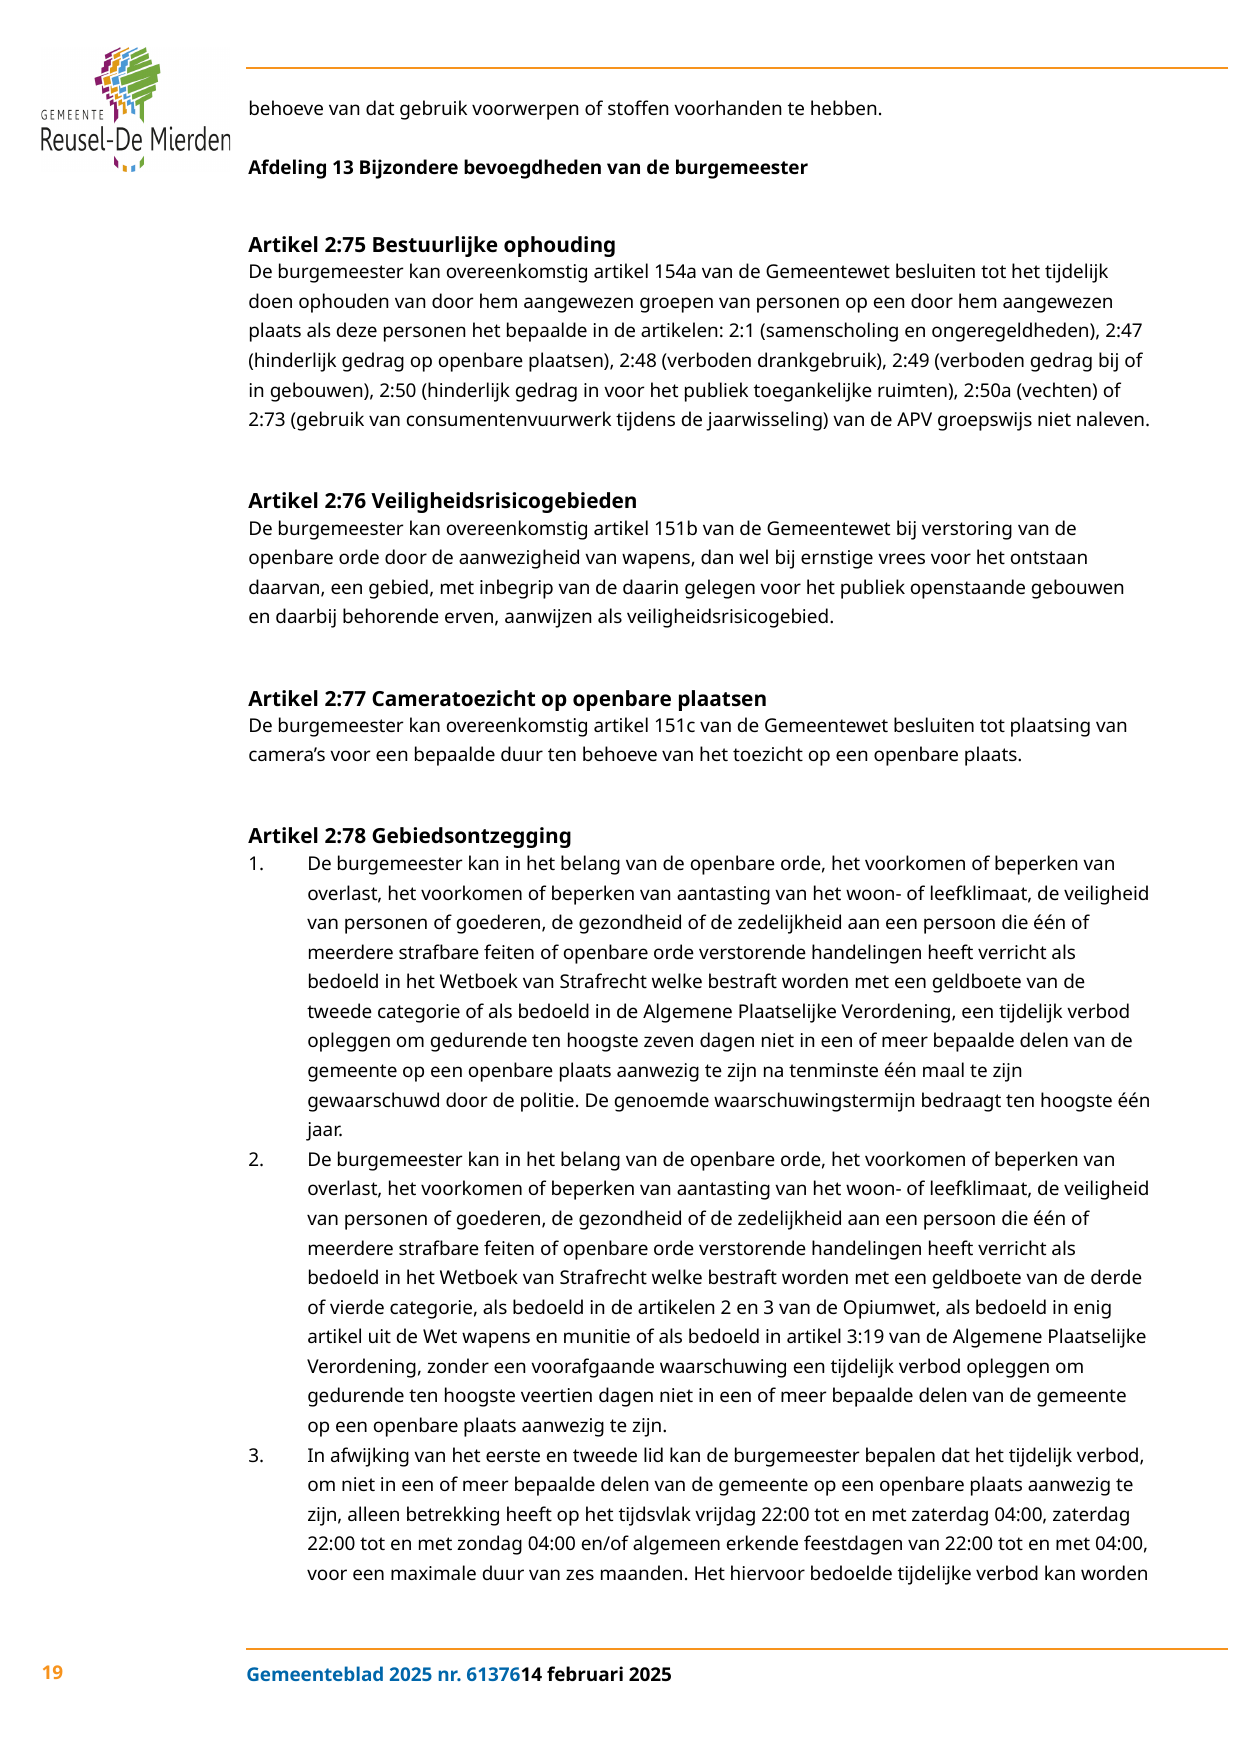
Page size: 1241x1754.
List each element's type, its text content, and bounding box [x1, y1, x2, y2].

text behoeve van dat gebruik voorwerpen of stoffen voorhanden te hebben. [248, 95, 1152, 121]
text Artikel 2:75 Bestuurlijke ophouding [248, 230, 1152, 258]
list De burgemeester kan in het belang van de openbare orde, het voorkomen of beperken van overlast, het voorkomen of beperken van aantasting van het woon- of leefklimaat, de veiligheid van personen of goederen, de gezondheid of de zedelijkheid aan een persoon die één of meerdere strafbare feiten of openbare orde verstorende handelingen heeft verricht als bedoeld in het Wetboek van Strafrecht welke bestraft worden met een geldboete van de tweede categorie of als bedoeld in de Algemene Plaatselijke Verordening, een tijdelijk verbod opleggen om gedurende ten hoogste zeven dagen niet in een of meer bepaalde delen van de gemeente op een openbare plaats aanwezig te zijn na tenminste één maal te zijn gewaarschuwd door de politie. De genoemde waarschuwingstermijn bedraagt ten hoogste één jaar. [248, 850, 1152, 1142]
text De burgemeester kan overeenkomstig artikel 151c van de Gemeentewet besluiten tot plaatsing van camera’s voor een bepaalde duur ten behoeve van het toezicht op een openbare plaats. [248, 712, 1152, 767]
text Afdeling 13 Bijzondere bevoegdheden van de burgemeester [248, 154, 1152, 180]
text De burgemeester kan overeenkomstig artikel 154a van de Gemeentewet besluiten tot het tijdelijk doen ophouden van door hem aangewezen groepen van personen op een door hem aangewezen plaats als deze personen het bepaalde in de artikelen: 2:1 (samenscholing en ongeregeldheden), 2:47 (hinderlijk gedrag op openbare plaatsen), 2:48 (verboden drankgebruik), 2:49 (verboden gedrag bij of in gebouwen), 2:50 (hinderlijk gedrag in voor het publiek toegankelijke ruimten), 2:50a (vechten) of 2:73 (gebruik van consumentenvuurwerk tijdens de jaarwisseling) van de APV groepswijs niet naleven. [248, 258, 1152, 432]
text Artikel 2:78 Gebiedsontzegging [248, 822, 1152, 850]
picture [41, 47, 231, 172]
list De burgemeester kan in het belang van de openbare orde, het voorkomen of beperken van overlast, het voorkomen of beperken van aantasting van het woon- of leefklimaat, de veiligheid van personen of goederen, de gezondheid of de zedelijkheid aan een persoon die één of meerdere strafbare feiten of openbare orde verstorende handelingen heeft verricht als bedoeld in het Wetboek van Strafrecht welke bestraft worden met een geldboete van de derde of vierde categorie, als bedoeld in de artikelen 2 en 3 van de Opiumwet, als bedoeld in enig artikel uit de Wet wapens en munitie of als bedoeld in artikel 3:19 van de Algemene Plaatselijke Verordening, zonder een voorafgaande waarschuwing een tijdelijk verbod opleggen om gedurende ten hoogste veertien dagen niet in een of meer bepaalde delen van de gemeente op een openbare plaats aanwezig te zijn. [248, 1146, 1152, 1438]
text Artikel 2:77 Cameratoezicht op openbare plaatsen [248, 684, 1152, 712]
text Artikel 2:76 Veiligheidsrisicogebieden [248, 486, 1152, 515]
text De burgemeester kan overeenkomstig artikel 151b van de Gemeentewet bij verstoring van de openbare orde door de aanwezigheid van wapens, dan wel bij ernstige vrees voor het ontstaan daarvan, een gebied, met inbegrip van de daarin gelegen voor het publiek openstaande gebouwen en daarbij behorende erven, aanwijzen als veiligheidsrisicogebied. [248, 515, 1152, 629]
list In afwijking van het eerste en tweede lid kan de burgemeester bepalen dat het tijdelijk verbod, om niet in een of meer bepaalde delen van de gemeente op een openbare plaats aanwezig te zijn, alleen betrekking heeft op het tijdsvlak vrijdag 22:00 tot en met zaterdag 04:00, zaterdag 22:00 tot en met zondag 04:00 en/of algemeen erkende feestdagen van 22:00 tot en met 04:00, voor een maximale duur van zes maanden. Het hiervoor bedoelde tijdelijke verbod kan worden [248, 1442, 1152, 1586]
